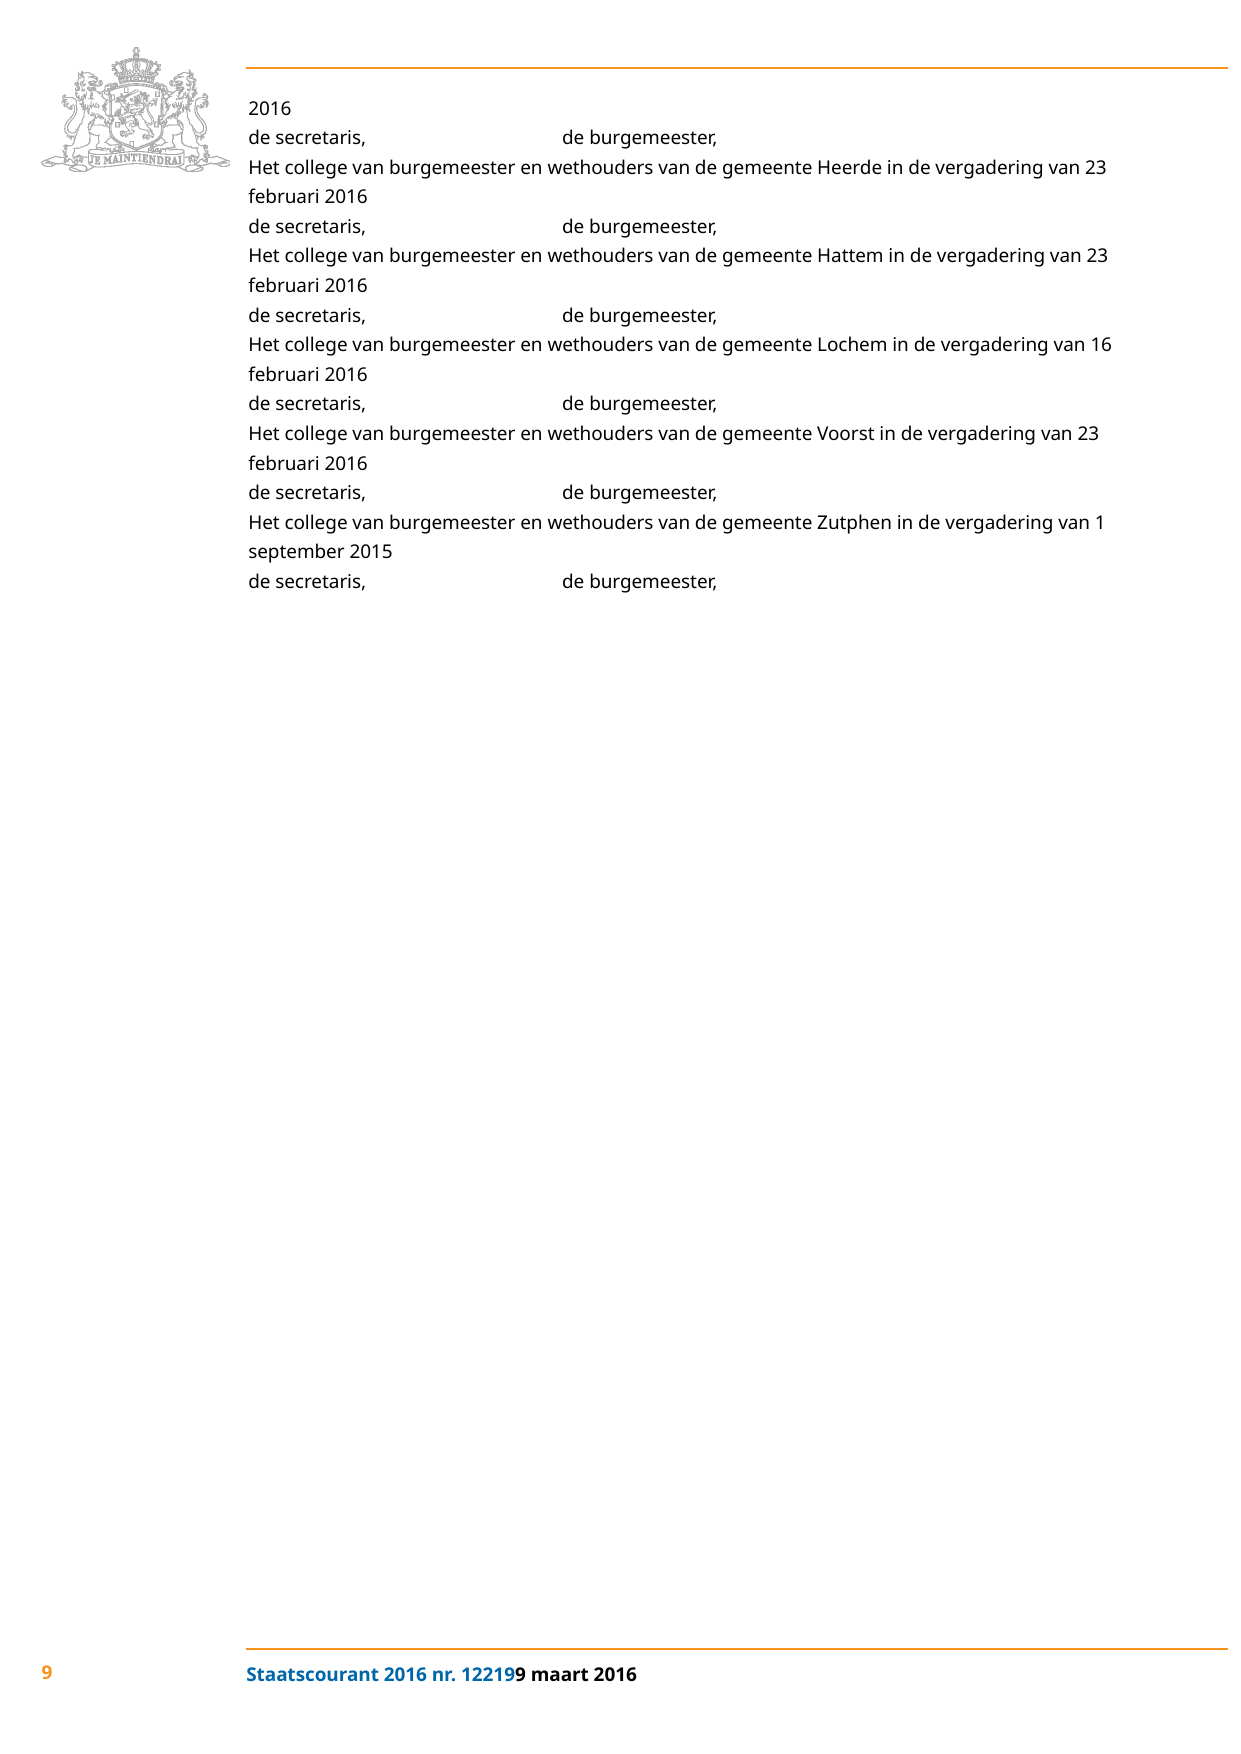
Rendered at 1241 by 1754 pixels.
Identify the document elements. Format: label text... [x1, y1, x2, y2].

text de secretaris, de burgemeester, [248, 124, 1152, 150]
text de secretaris, de burgemeester, [248, 391, 1152, 416]
text Het college van burgemeester en wethouders van de gemeente Lochem in de vergadering van 16 februari 2016 [248, 331, 1152, 387]
text Het college van burgemeester en wethouders van de gemeente Hattem in de vergadering van 23 februari 2016 [248, 243, 1152, 298]
text 2016 [248, 95, 1152, 121]
text de secretaris, de burgemeester, [248, 302, 1152, 328]
text de secretaris, de burgemeester, [248, 479, 1152, 505]
text Het college van burgemeester en wethouders van de gemeente Voorst in de vergadering van 23 februari 2016 [248, 420, 1152, 476]
text de secretaris, de burgemeester, [248, 568, 1152, 594]
text Het college van burgemeester en wethouders van de gemeente Zutphen in de vergadering van 1 september 2015 [248, 509, 1152, 564]
picture [41, 47, 231, 172]
text de secretaris, de burgemeester, [248, 213, 1152, 239]
text Het college van burgemeester en wethouders van de gemeente Heerde in de vergadering van 23 februari 2016 [248, 154, 1152, 209]
